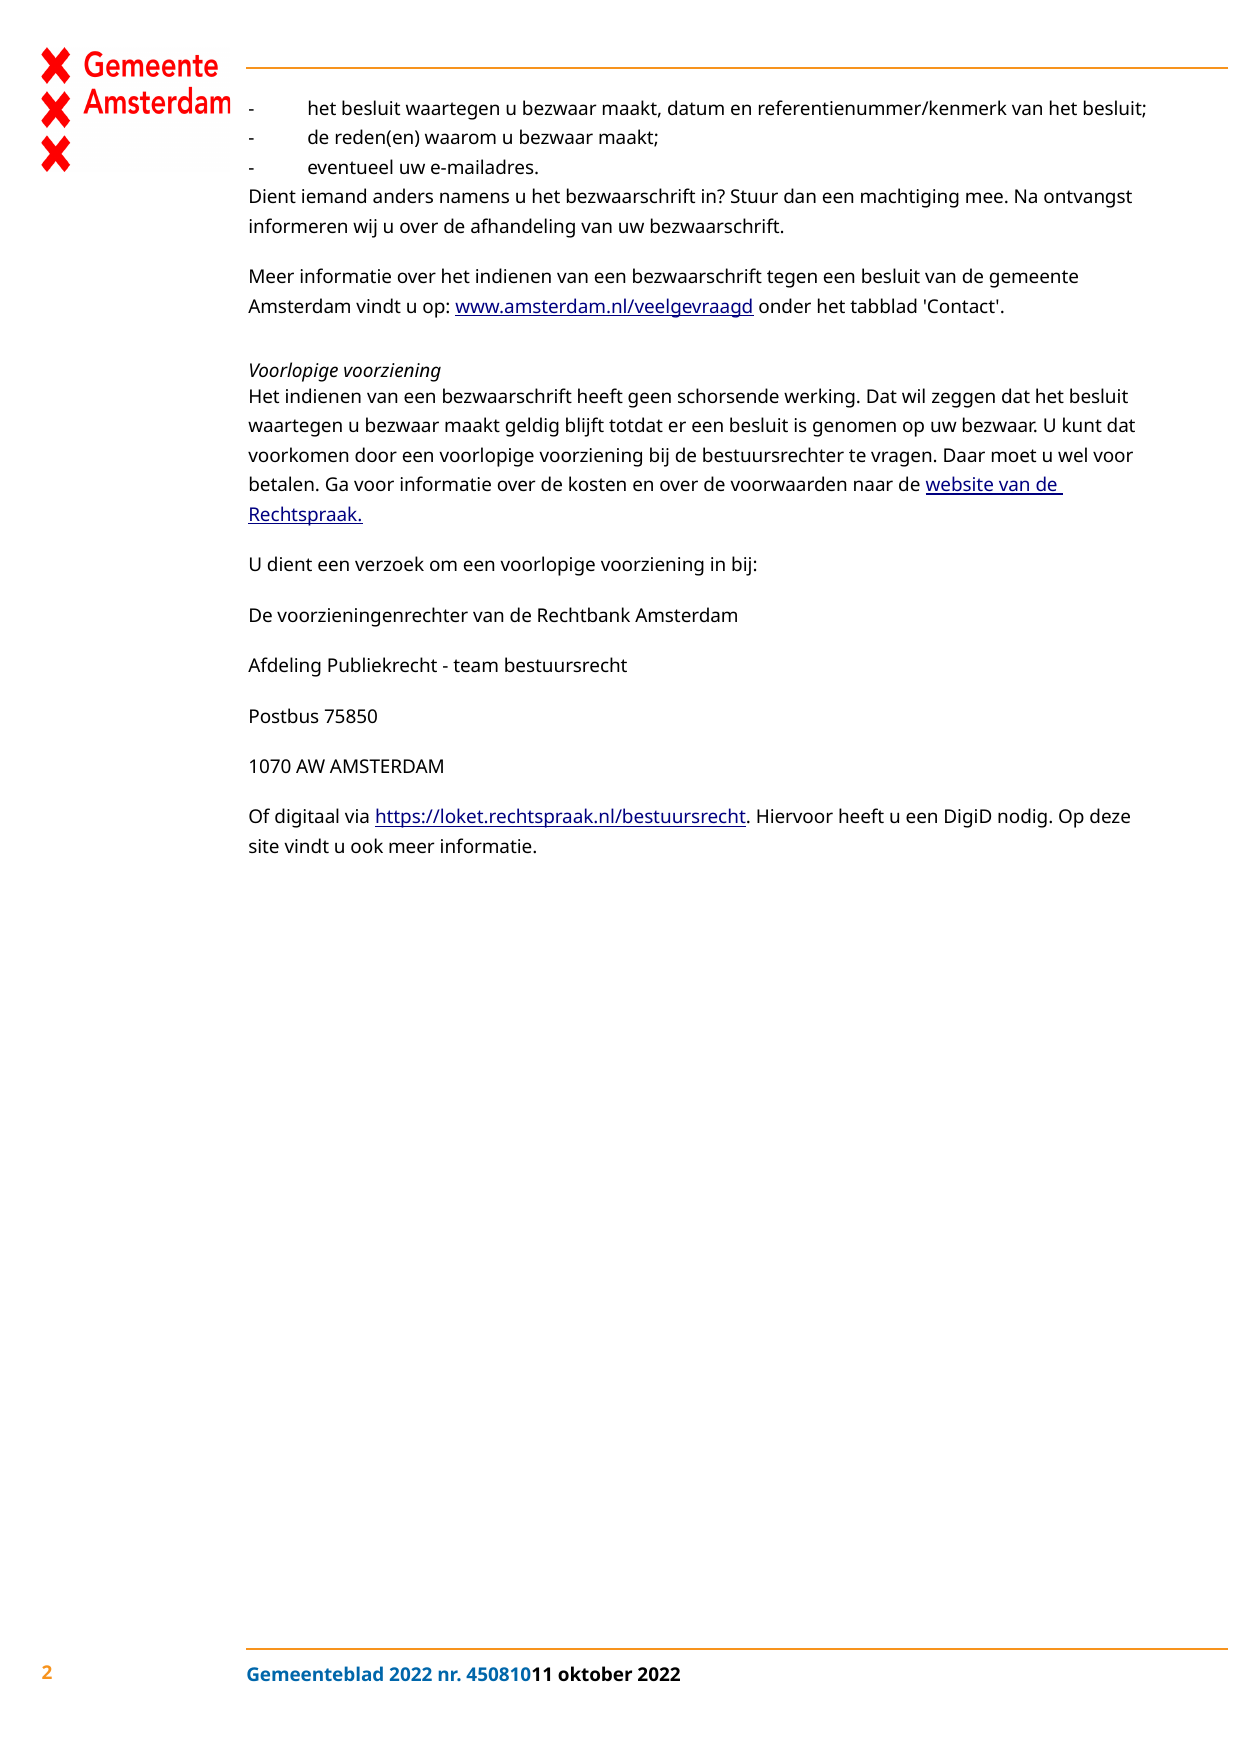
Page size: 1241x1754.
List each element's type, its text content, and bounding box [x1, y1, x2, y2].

text Het indienen van een bezwaarschrift heeft geen schorsende werking. Dat wil zeggen dat het besluit waartegen u bezwaar maakt geldig blijft totdat er een besluit is genomen op uw bezwaar. U kunt dat voorkomen door een voorlopige voorziening bij de bestuursrechter te vragen. Daar moet u wel voor betalen. Ga voor informatie over de kosten en over de voorwaarden naar de website van de Rechtspraak. [248, 383, 1152, 527]
text U dient een verzoek om een voorlopige voorziening in bij: [248, 552, 1152, 577]
text Voorlopige voorziening [248, 357, 1152, 383]
text 1070 AW AMSTERDAM [248, 753, 1152, 779]
text Of digitaal via https://loket.rechtspraak.nl/bestuursrecht. Hiervoor heeft u een DigiD nodig. Op deze site vindt u ook meer informatie. [248, 804, 1152, 859]
picture [41, 47, 231, 172]
list het besluit waartegen u bezwaar maakt, datum en referentienummer/kenmerk van het besluit; [248, 95, 1152, 121]
text Dient iemand anders namens u het bezwaarschrift in? Stuur dan een machtiging mee. Na ontvangst informeren wij u over de afhandeling van uw bezwaarschrift. [248, 183, 1152, 239]
list eventueel uw e-mailadres. [248, 154, 1152, 180]
text Postbus 75850 [248, 703, 1152, 728]
text Meer informatie over het indienen van een bezwaarschrift tegen een besluit van de gemeente Amsterdam vindt u op: www.amsterdam.nl/veelgevraagd onder het tabblad 'Contact'. [248, 263, 1152, 319]
text Afdeling Publiekrecht - team bestuursrecht [248, 652, 1152, 678]
text De voorzieningenrechter van de Rechtbank Amsterdam [248, 602, 1152, 628]
list de reden(en) waarom u bezwaar maakt; [248, 124, 1152, 150]
